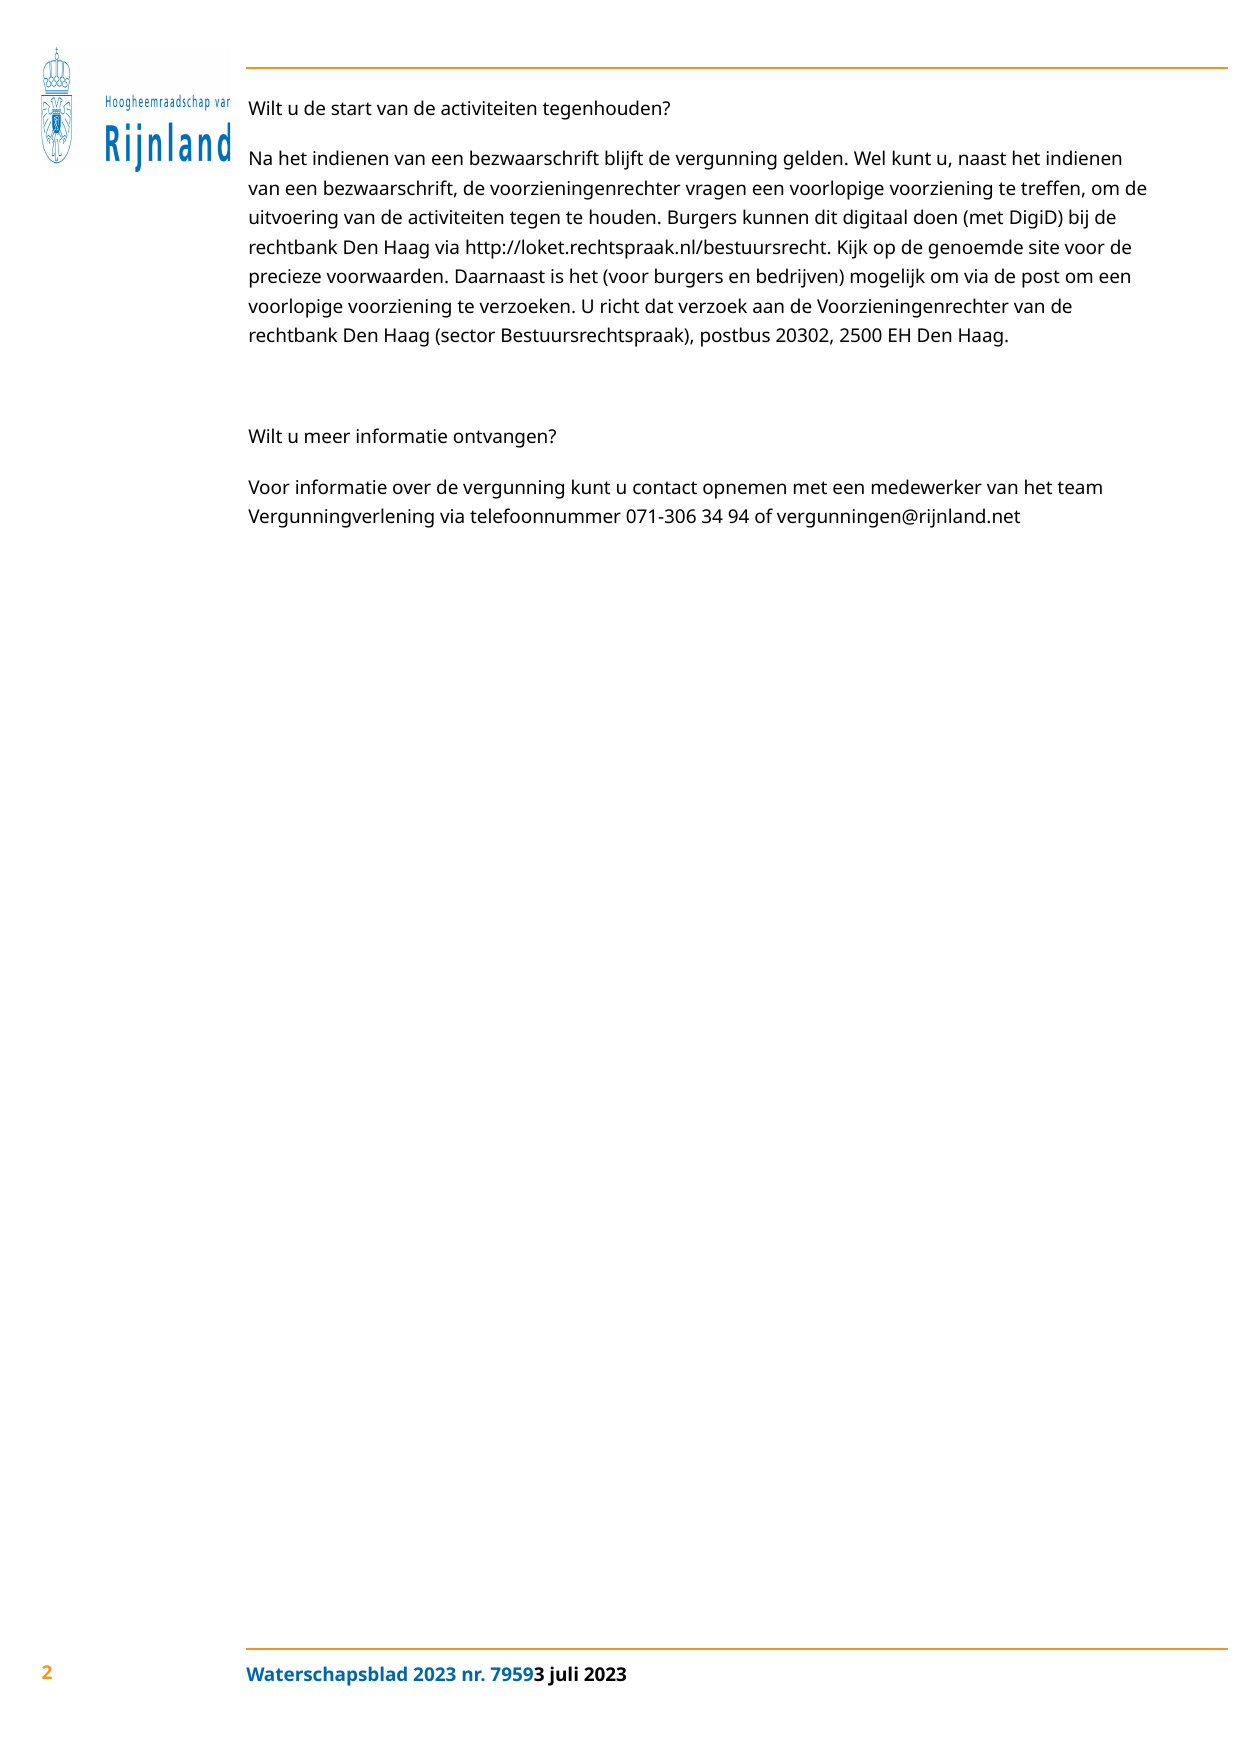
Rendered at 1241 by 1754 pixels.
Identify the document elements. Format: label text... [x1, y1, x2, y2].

text Wilt u meer informatie ontvangen? [248, 423, 1152, 449]
text Wilt u de start van de activiteiten tegenhouden? [248, 95, 1152, 121]
text Na het indienen van een bezwaarschrift blijft de vergunning gelden. Wel kunt u, naast het indienen van een bezwaarschrift, de voorzieningenrechter vragen een voorlopige voorziening te treffen, om de uitvoering van de activiteiten tegen te houden. Burgers kunnen dit digitaal doen (met DigiD) bij de rechtbank Den Haag via http://loket.rechtspraak.nl/bestuursrecht. Kijk op de genoemde site voor de precieze voorwaarden. Daarnaast is het (voor burgers en bedrijven) mogelijk om via de post om een voorlopige voorziening te verzoeken. U richt dat verzoek aan de Voorzieningenrechter van de rechtbank Den Haag (sector Bestuursrechtspraak), postbus 20302, 2500 EH Den Haag. [248, 145, 1152, 348]
picture [41, 47, 231, 172]
text Voor informatie over de vergunning kunt u contact opnemen met een medewerker van het team Vergunningverlening via telefoonnummer 071-306 34 94 of vergunningen@rijnland.net [248, 474, 1152, 529]
